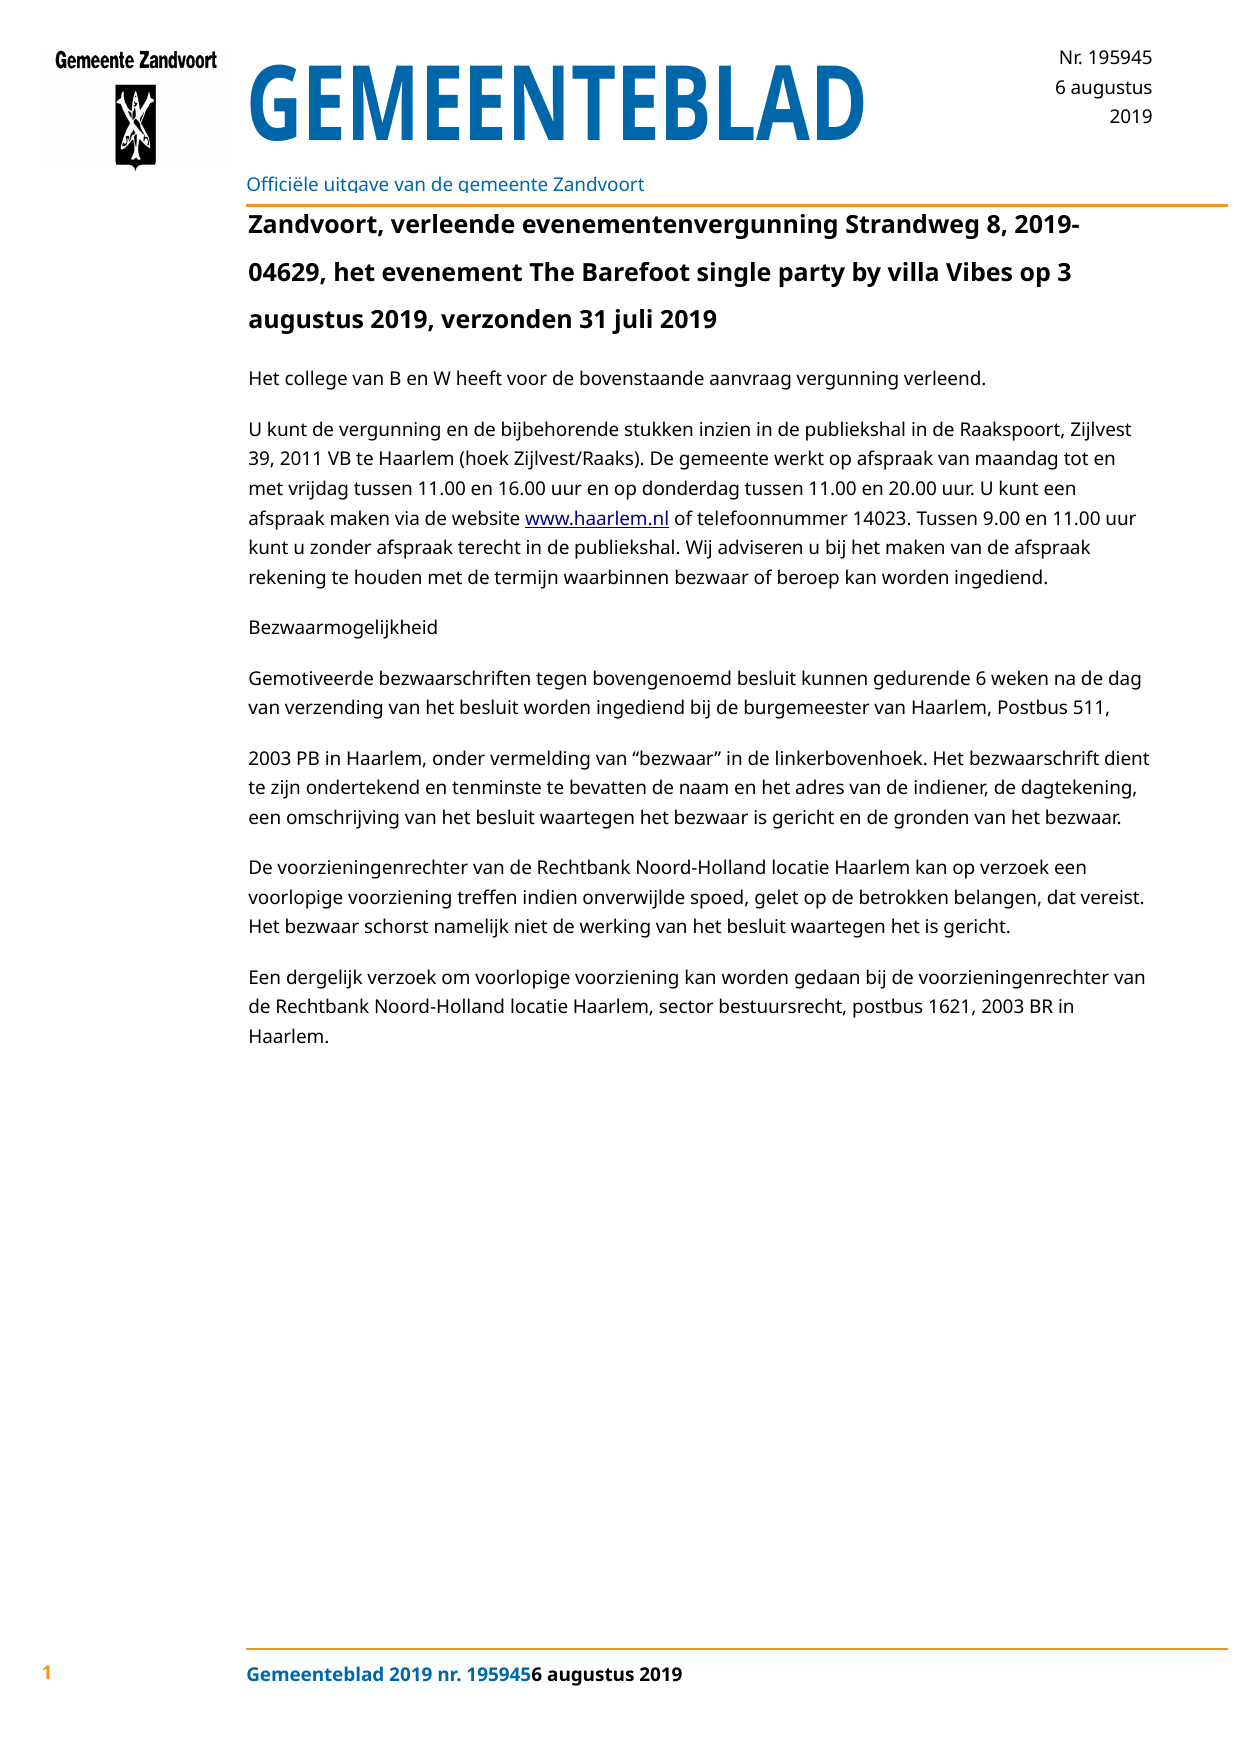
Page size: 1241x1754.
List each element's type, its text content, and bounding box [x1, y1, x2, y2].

text U kunt de vergunning en de bijbehorende stukken inzien in de publiekshal in de Raakspoort, Zijlvest 39, 2011 VB te Haarlem (hoek Zijlvest/Raaks). De gemeente werkt op afspraak van maandag tot en met vrijdag tussen 11.00 en 16.00 uur en op donderdag tussen 11.00 en 20.00 uur. U kunt een afspraak maken via de website www.haarlem.nl of telefoonnummer 14023. Tussen 9.00 en 11.00 uur kunt u zonder afspraak terecht in de publiekshal. Wij adviseren u bij het maken van de afspraak rekening te houden met de termijn waarbinnen bezwaar of beroep kan worden ingediend. [248, 416, 1152, 589]
text Het college van B en W heeft voor de bovenstaande aanvraag vergunning verleend. [248, 366, 1152, 391]
text 2003 PB in Haarlem, onder vermelding van “bezwaar” in de linkerbovenhoek. Het bezwaarschrift dient te zijn ondertekend en tenminste te bevatten de naam en het adres van de indiener, de dagtekening, een omschrijving van het besluit waartegen het bezwaar is gericht en de gronden van het bezwaar. [248, 745, 1152, 829]
text Gemotiveerde bezwaarschriften tegen bovengenoemd besluit kunnen gedurende 6 weken na de dag van verzending van het besluit worden ingediend bij de burgemeester van Haarlem, Postbus 511, [248, 665, 1152, 720]
text Zandvoort, verleende evenementenvergunning Strandweg 8, 2019-04629, het evenement The Barefoot single party by villa Vibes op 3 augustus 2019, verzonden 31 juli 2019 [248, 207, 1152, 336]
text Bezwaarmogelijkheid [248, 614, 1152, 640]
picture [41, 47, 231, 172]
text De voorzieningenrechter van de Rechtbank Noord-Holland locatie Haarlem kan op verzoek een voorlopige voorziening treffen indien onverwijlde spoed, gelet op de betrokken belangen, dat vereist. Het bezwaar schorst namelijk niet de werking van het besluit waartegen het is gericht. [248, 854, 1152, 939]
text Een dergelijk verzoek om voorlopige voorziening kan worden gedaan bij de voorzieningenrechter van de Rechtbank Noord-Holland locatie Haarlem, sector bestuursrecht, postbus 1621, 2003 BR in Haarlem. [248, 964, 1152, 1049]
